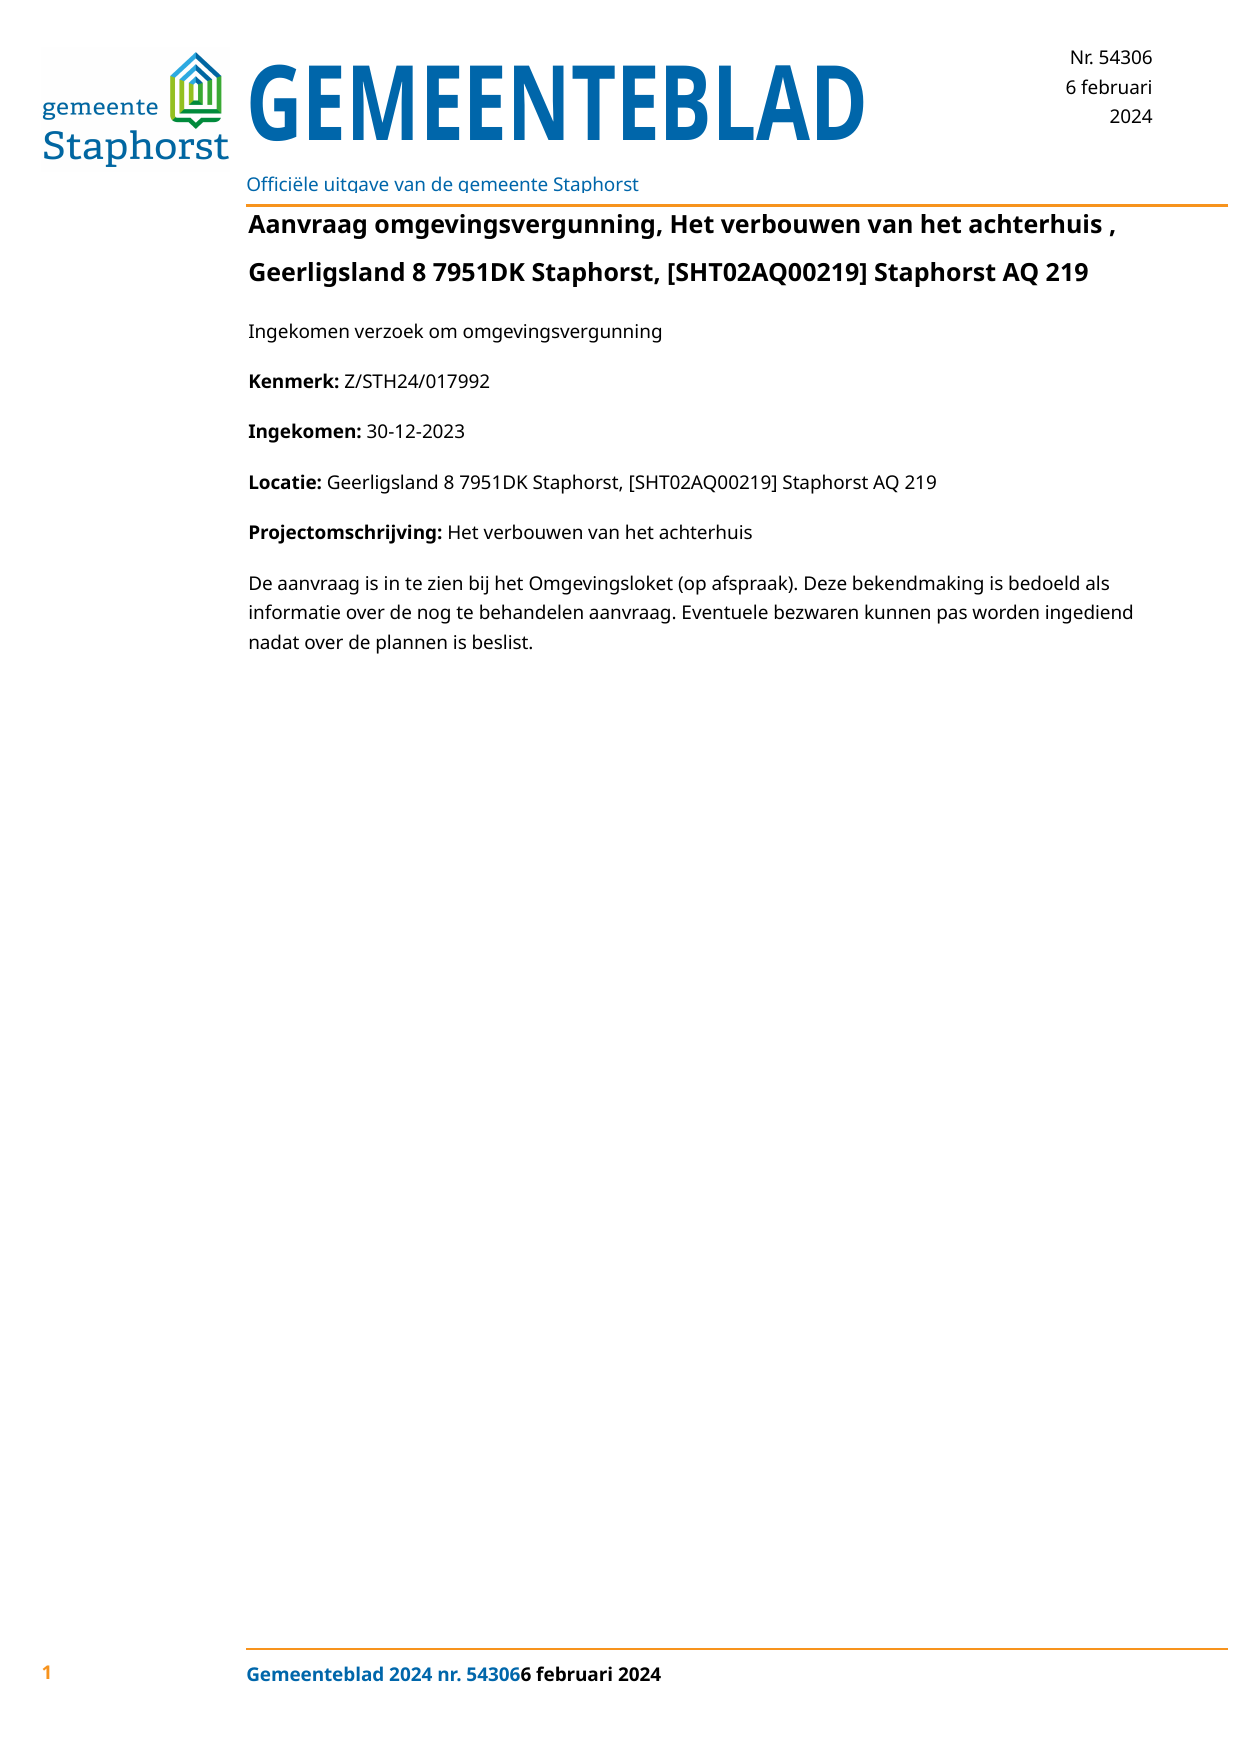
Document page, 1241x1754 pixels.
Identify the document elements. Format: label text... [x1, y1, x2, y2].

text Ingekomen verzoek om omgevingsvergunning [248, 318, 1152, 344]
text Kenmerk: Z/STH24/017992 [248, 368, 1152, 394]
text Ingekomen: 30-12-2023 [248, 419, 1152, 444]
text Aanvraag omgevingsvergunning, Het verbouwen van het achterhuis , Geerligsland 8 7951DK Staphorst, [SHT02AQ00219] Staphorst AQ 219 [248, 207, 1152, 288]
text De aanvraag is in te zien bij het Omgevingsloket (op afspraak). Deze bekendmaking is bedoeld als informatie over de nog te behandelen aanvraag. Eventuele bezwaren kunnen pas worden ingediend nadat over de plannen is beslist. [248, 570, 1152, 655]
text Projectomschrijving: Het verbouwen van het achterhuis [248, 519, 1152, 545]
picture [41, 47, 231, 172]
text Locatie: Geerligsland 8 7951DK Staphorst, [SHT02AQ00219] Staphorst AQ 219 [248, 469, 1152, 495]
